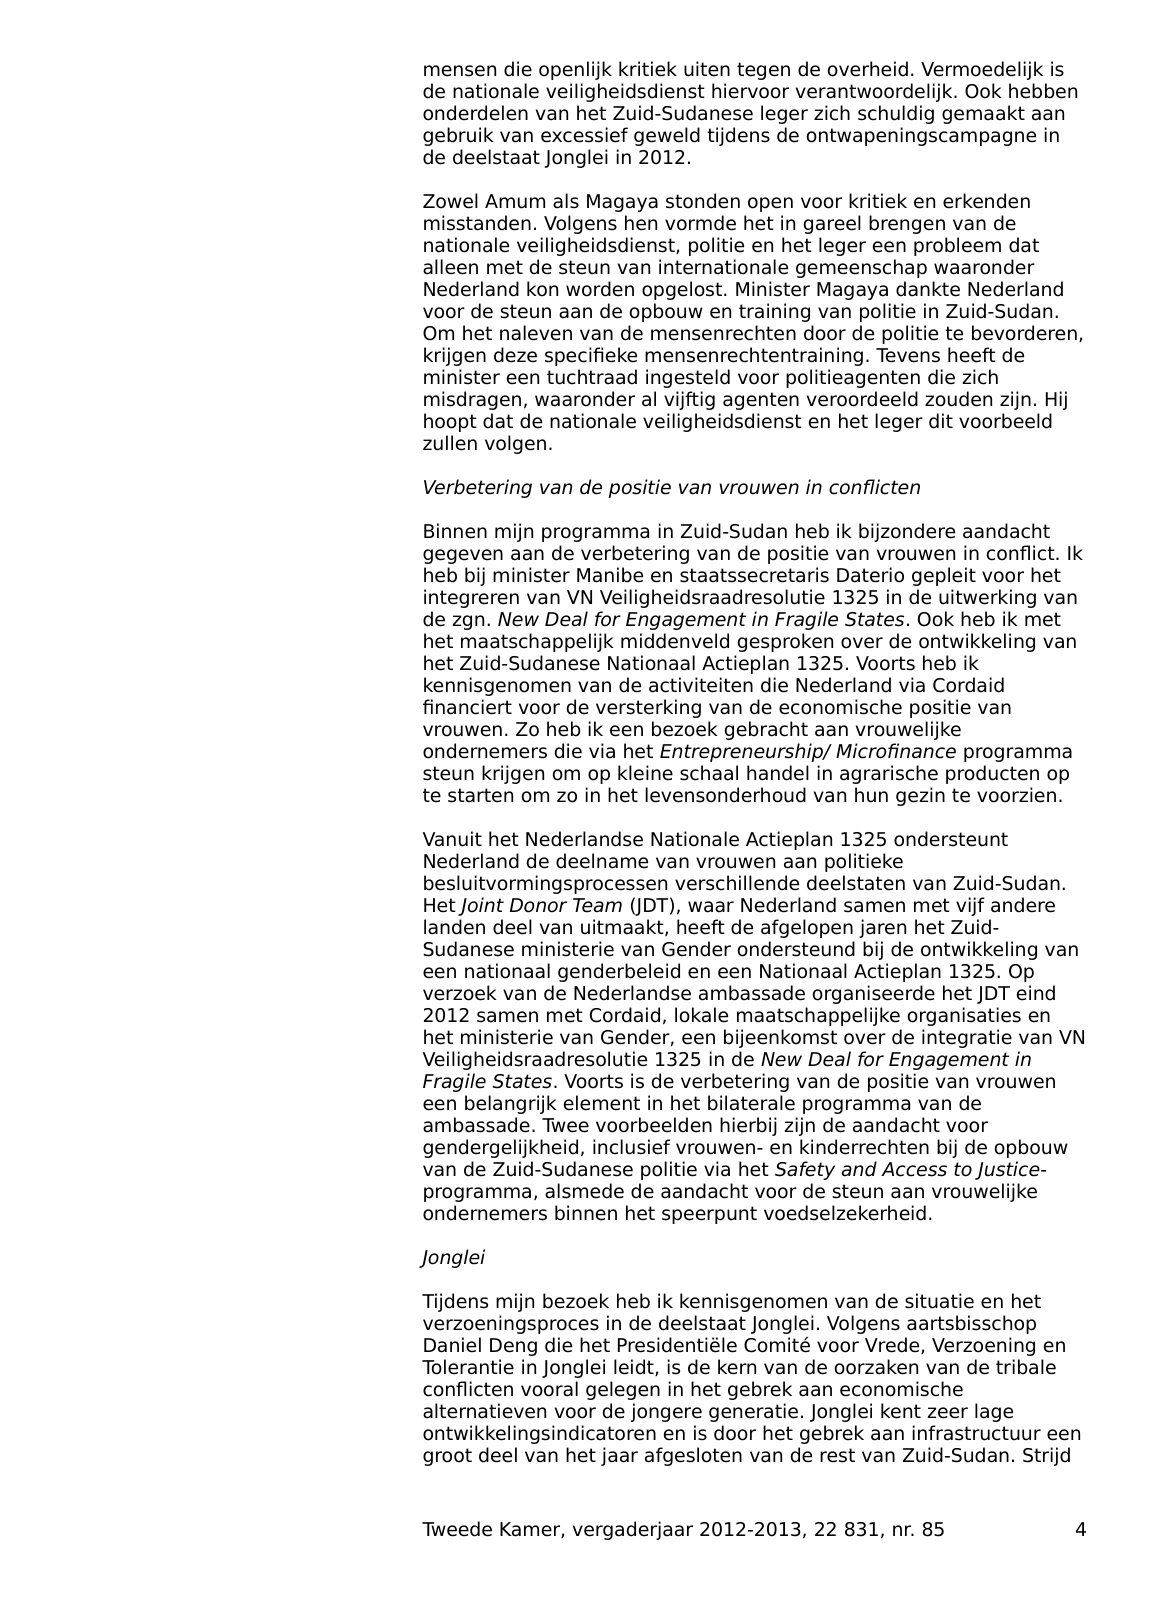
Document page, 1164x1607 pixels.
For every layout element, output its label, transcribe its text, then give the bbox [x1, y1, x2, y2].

text Zowel Amum als Magaya stonden open voor kritiek en erkenden misstanden. Volgens hen vormde het in gareel brengen van de nationale veiligheidsdienst, politie en het leger een probleem dat alleen met de steun van internationale gemeenschap waaronder Nederland kon worden opgelost. Minister Magaya dankte Nederland voor de steun aan de opbouw en training van politie in Zuid-Sudan. Om het naleven van de mensenrechten door de politie te bevorderen, krijgen deze specifieke mensenrechtentraining. Tevens heeft de minister een tuchtraad ingesteld voor politieagenten die zich misdragen, waaronder al vijftig agenten veroordeeld zouden zijn. Hij hoopt dat de nationale veiligheidsdienst en het leger dit voorbeeld zullen volgen. [422, 191, 1087, 455]
text Vanuit het Nederlandse Nationale Actieplan 1325 ondersteunt Nederland de deelname van vrouwen aan politieke besluitvormingsprocessen verschillende deelstaten van Zuid-Sudan. Het Joint Donor Team (JDT), waar Nederland samen met vijf andere landen deel van uitmaakt, heeft de afgelopen jaren het Zuid-Sudanese ministerie van Gender ondersteund bij de ontwikkeling van een nationaal genderbeleid en een Nationaal Actieplan 1325. Op verzoek van de Nederlandse ambassade organiseerde het JDT eind 2012 samen met Cordaid, lokale maatschappelijke organisaties en het ministerie van Gender, een bijeenkomst over de integratie van VN Veiligheidsraadresolutie 1325 in de New Deal for Engagement in Fragile States. Voorts is de verbetering van de positie van vrouwen een belangrijk element in het bilaterale programma van de ambassade. Twee voorbeelden hierbij zijn de aandacht voor gendergelijkheid, inclusief vrouwen- en kinderrechten bij de opbouw van de Zuid-Sudanese politie via het Safety and Access to Justice-programma, alsmede de aandacht voor de steun aan vrouwelijke ondernemers binnen het speerpunt voedselzekerheid. [422, 829, 1087, 1225]
subtitle Jonglei [422, 1247, 1087, 1269]
text mensen die openlijk kritiek uiten tegen de overheid. Vermoedelijk is de nationale veiligheidsdienst hiervoor verantwoordelijk. Ook hebben onderdelen van het Zuid-Sudanese leger zich schuldig gemaakt aan gebruik van excessief geweld tijdens de ontwapeningscampagne in de deelstaat Jonglei in 2012. [422, 59, 1087, 169]
text Tijdens mijn bezoek heb ik kennisgenomen van de situatie en het verzoeningsproces in de deelstaat Jonglei. Volgens aartsbisschop Daniel Deng die het Presidentiële Comité voor Vrede, Verzoening en Tolerantie in Jonglei leidt, is de kern van de oorzaken van de tribale conflicten vooral gelegen in het gebrek aan economische alternatieven voor de jongere generatie. Jonglei kent zeer lage ontwikkelingsindicatoren en is door het gebrek aan infrastructuur een groot deel van het jaar afgesloten van de rest van Zuid-Sudan. Strijd [422, 1291, 1087, 1467]
text Binnen mijn programma in Zuid-Sudan heb ik bijzondere aandacht gegeven aan de verbetering van de positie van vrouwen in conflict. Ik heb bij minister Manibe en staatssecretaris Daterio gepleit voor het integreren van VN Veiligheidsraadresolutie 1325 in de uitwerking van de zgn. New Deal for Engagement in Fragile States. Ook heb ik met het maatschappelijk middenveld gesproken over de ontwikkeling van het Zuid-Sudanese Nationaal Actieplan 1325. Voorts heb ik kennisgenomen van de activiteiten die Nederland via Cordaid financiert voor de versterking van de economische positie van vrouwen. Zo heb ik een bezoek gebracht aan vrouwelijke ondernemers die via het Entrepreneurship/ Microfinance programma steun krijgen om op kleine schaal handel in agrarische producten op te starten om zo in het levensonderhoud van hun gezin te voorzien. [422, 521, 1087, 807]
subtitle Verbetering van de positie van vrouwen in conflicten [422, 477, 1087, 499]
